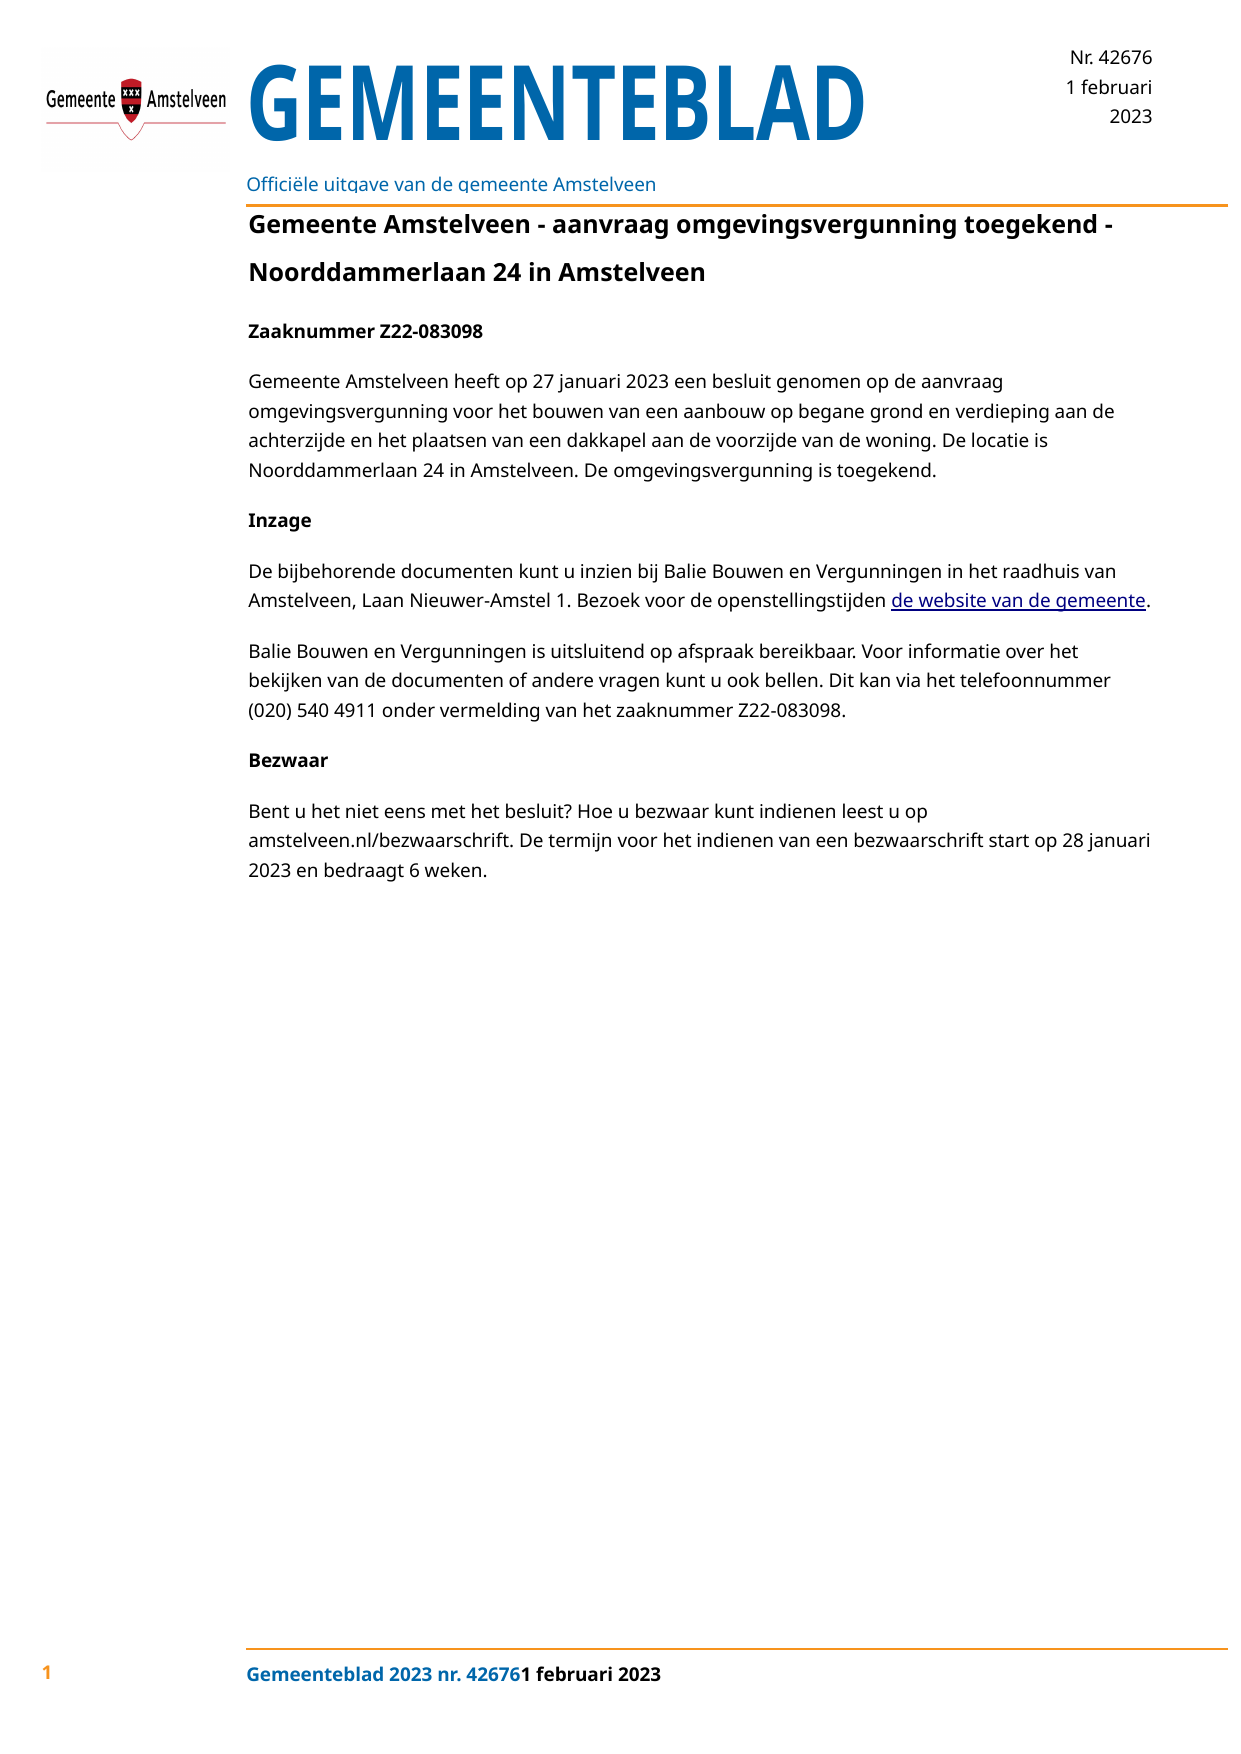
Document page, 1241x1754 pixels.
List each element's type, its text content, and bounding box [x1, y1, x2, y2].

picture [41, 47, 231, 172]
text Inzage [248, 507, 1152, 533]
text Gemeente Amstelveen heeft op 27 januari 2023 een besluit genomen op de aanvraag omgevingsvergunning voor het bouwen van een aanbouw op begane grond en verdieping aan de achterzijde en het plaatsen van een dakkapel aan de voorzijde van de woning. De locatie is Noorddammerlaan 24 in Amstelveen. De omgevingsvergunning is toegekend. [248, 368, 1152, 483]
text Bezwaar [248, 747, 1152, 773]
text Zaaknummer Z22-083098 [248, 318, 1152, 344]
text Balie Bouwen en Vergunningen is uitsluitend op afspraak bereikbaar. Voor informatie over het bekijken van de documenten of andere vragen kunt u ook bellen. Dit kan via het telefoonnummer (020) 540 4911 onder vermelding van het zaaknummer Z22-083098. [248, 638, 1152, 723]
text Gemeente Amstelveen - aanvraag omgevingsvergunning toegekend - Noorddammerlaan 24 in Amstelveen [248, 207, 1152, 288]
text De bijbehorende documenten kunt u inzien bij Balie Bouwen en Vergunningen in het raadhuis van Amstelveen, Laan Nieuwer-Amstel 1. Bezoek voor de openstellingstijden de website van de gemeente. [248, 558, 1152, 613]
text Bent u het niet eens met het besluit? Hoe u bezwaar kunt indienen leest u op amstelveen.nl/bezwaarschrift. De termijn voor het indienen van een bezwaarschrift start op 28 januari 2023 en bedraagt 6 weken. [248, 798, 1152, 883]
